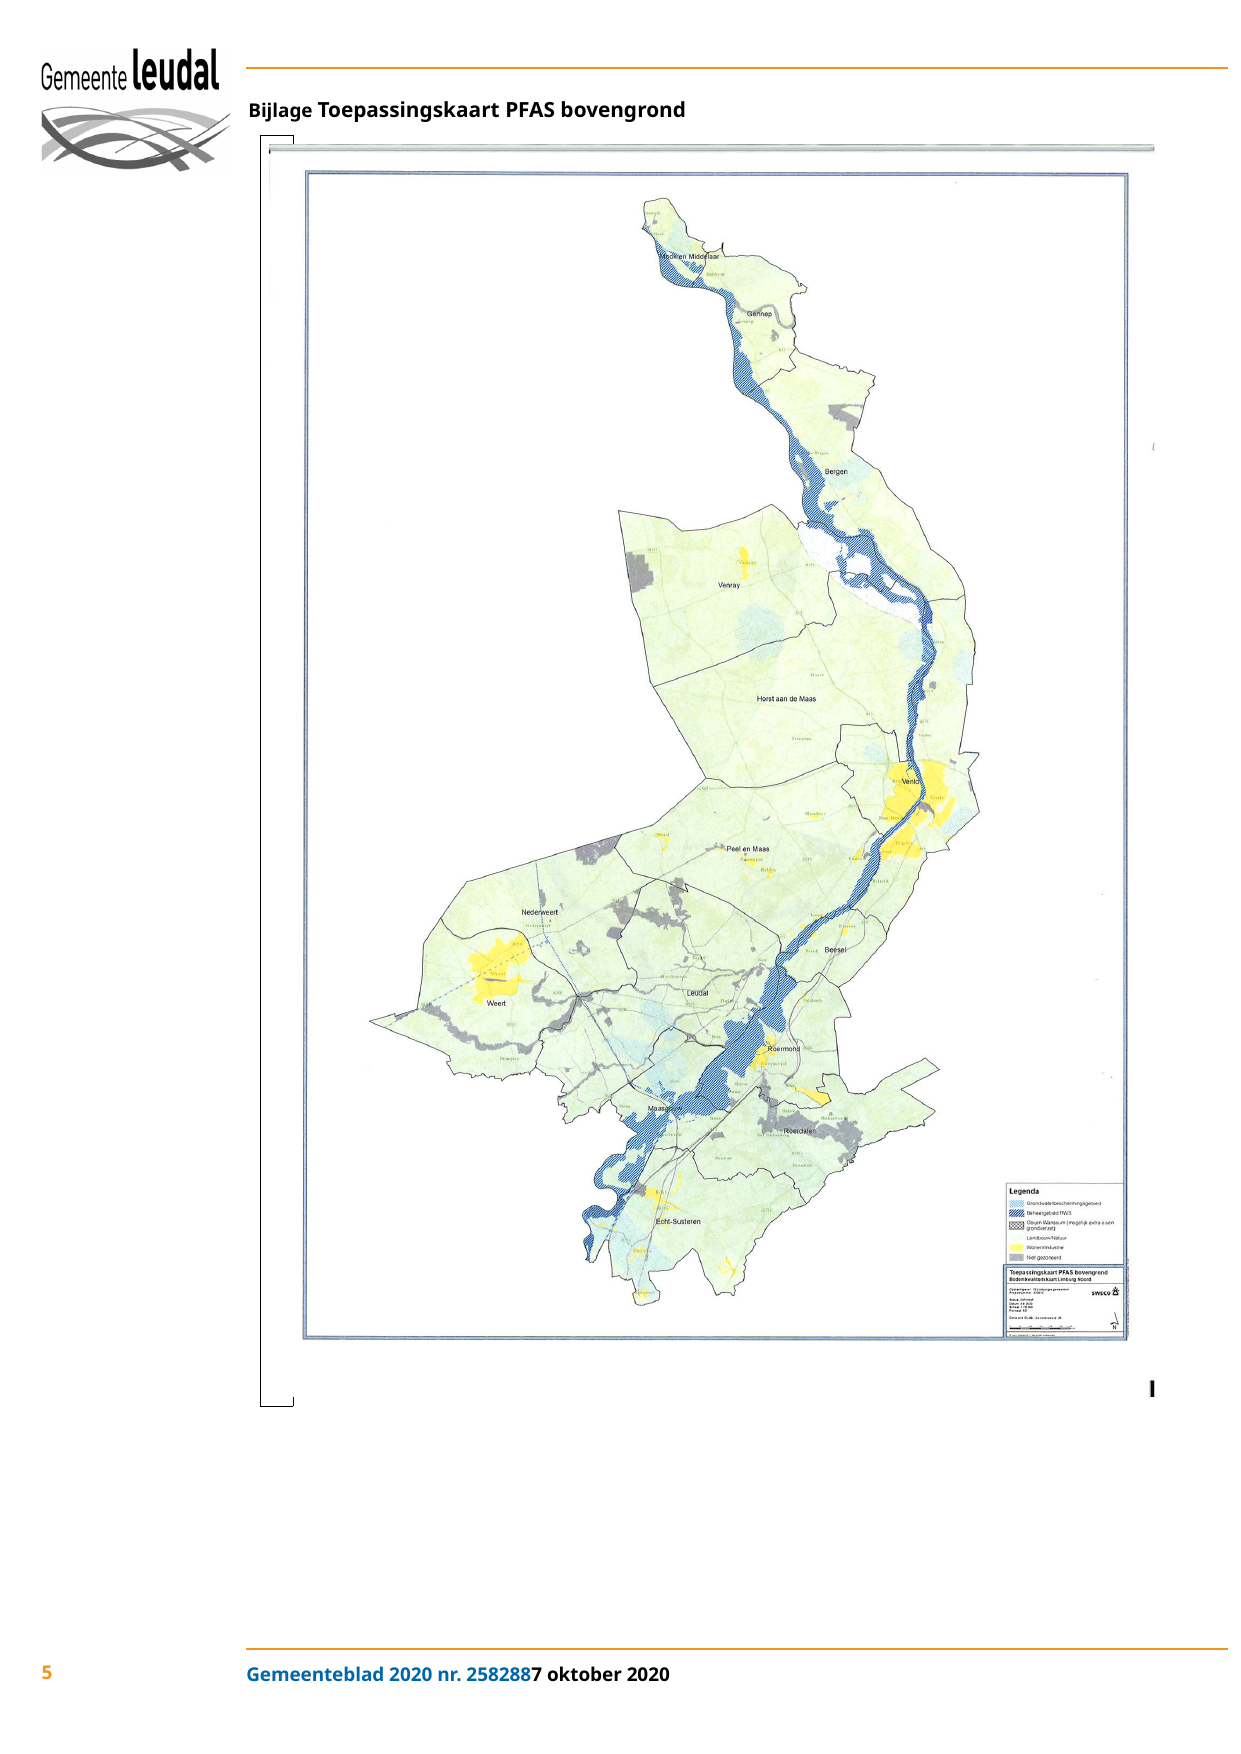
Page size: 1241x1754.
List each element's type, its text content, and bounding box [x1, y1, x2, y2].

text Bijlage Toepassingskaart PFAS bovengrond [248, 95, 1152, 123]
picture [268, 144, 1155, 1397]
picture [41, 47, 231, 172]
